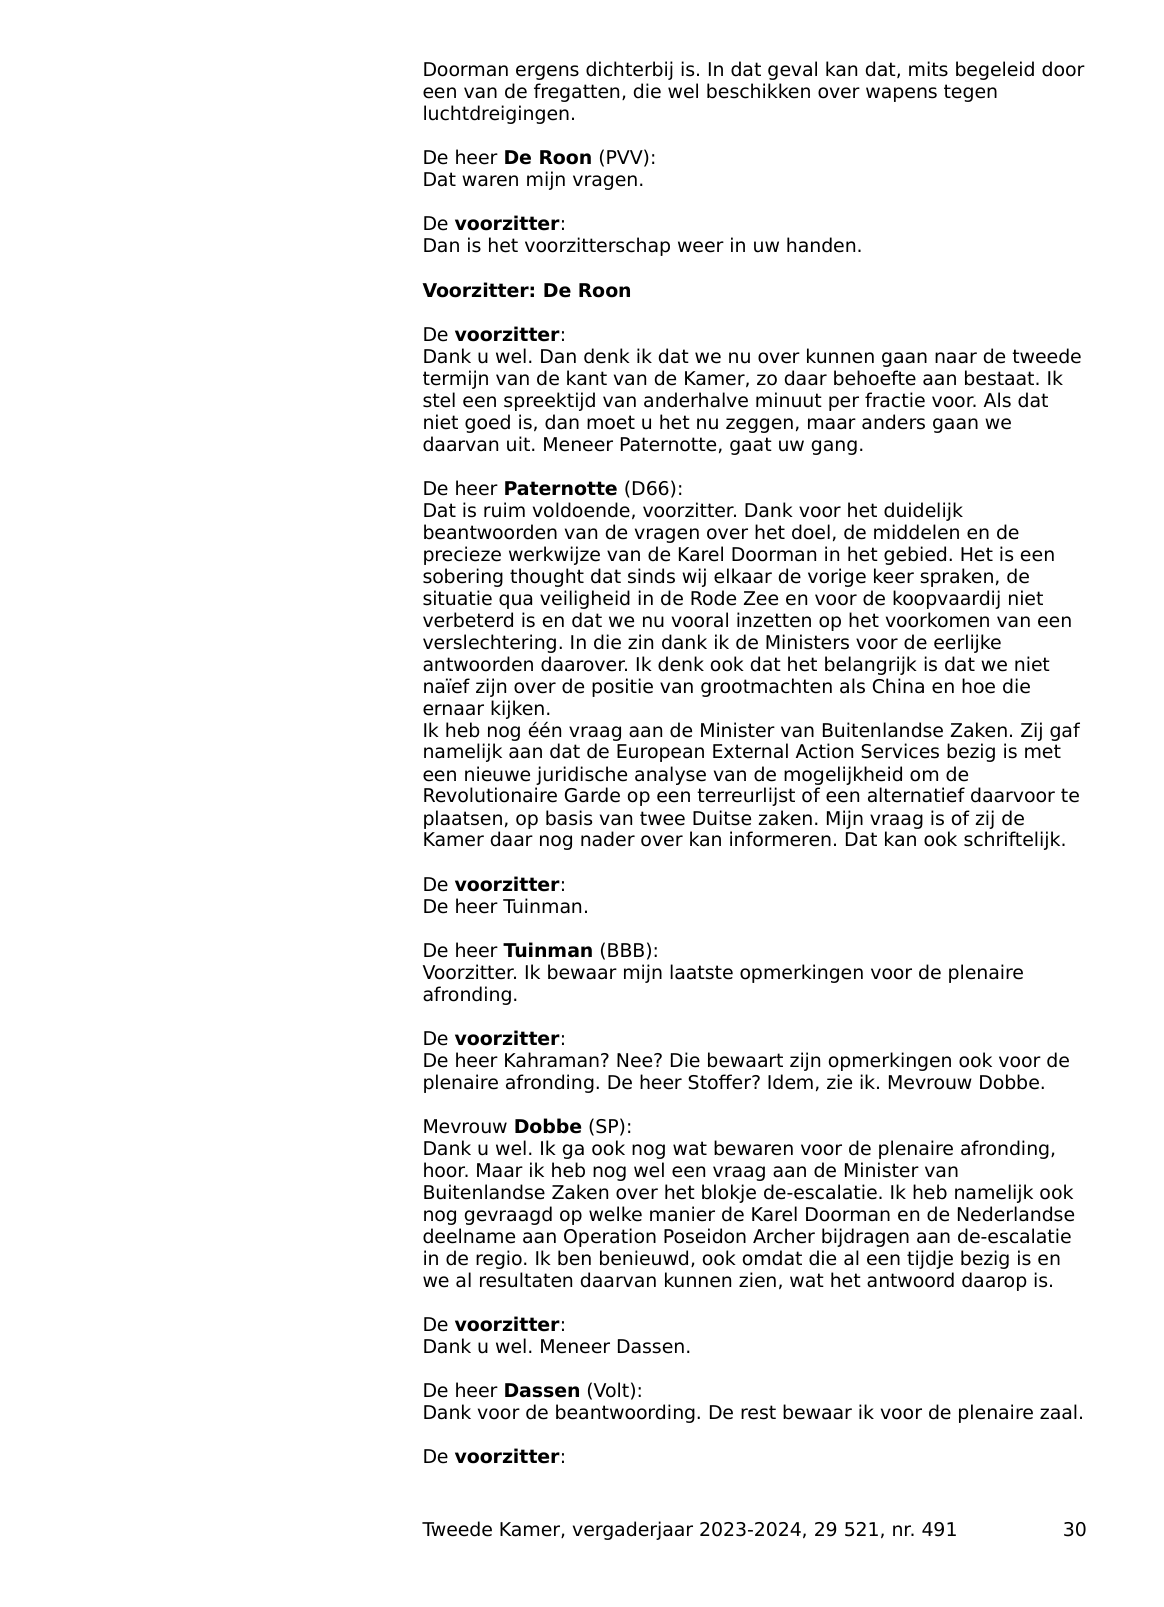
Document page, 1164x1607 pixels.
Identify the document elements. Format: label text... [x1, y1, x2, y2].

text Voorzitter. Ik bewaar mijn laatste opmerkingen voor de plenaire afronding. [422, 962, 1087, 1006]
text Dank voor de beantwoording. De rest bewaar ik voor de plenaire zaal. [422, 1402, 1087, 1424]
text Dat waren mijn vragen. [422, 169, 1087, 191]
text Mevrouw Dobbe (SP): [422, 1116, 1087, 1138]
subtitle Voorzitter: De Roon [422, 279, 1087, 301]
text Doorman ergens dichterbij is. In dat geval kan dat, mits begeleid door een van de fregatten, die wel beschikken over wapens tegen luchtdreigingen. [422, 59, 1087, 125]
text De heer Tuinman. [422, 896, 1087, 917]
text De voorzitter: [422, 324, 1087, 346]
text De heer Kahraman? Nee? Die bewaart zijn opmerkingen ook voor de plenaire afronding. De heer Stoffer? Idem, zie ik. Mevrouw Dobbe. [422, 1050, 1087, 1094]
text De heer Tuinman (BBB): [422, 940, 1087, 962]
text De voorzitter: [422, 213, 1087, 235]
text De voorzitter: [422, 873, 1087, 896]
text De voorzitter: [422, 1028, 1087, 1050]
text Dank u wel. Ik ga ook nog wat bewaren voor de plenaire afronding, hoor. Maar ik heb nog wel een vraag aan de Minister van Buitenlandse Zaken over het blokje de-escalatie. Ik heb namelijk ook nog gevraagd op welke manier de Karel Doorman en de Nederlandse deelname aan Operation Poseidon Archer bijdragen aan de-escalatie in de regio. Ik ben benieuwd, ook omdat die al een tijdje bezig is en we al resultaten daarvan kunnen zien, wat het antwoord daarop is. [422, 1138, 1087, 1292]
text Dan is het voorzitterschap weer in uw handen. [422, 235, 1087, 257]
text Dank u wel. Dan denk ik dat we nu over kunnen gaan naar de tweede termijn van de kant van de Kamer, zo daar behoefte aan bestaat. Ik stel een spreektijd van anderhalve minuut per fractie voor. Als dat niet goed is, dan moet u het nu zeggen, maar anders gaan we daarvan uit. Meneer Paternotte, gaat uw gang. [422, 346, 1087, 456]
text De heer Dassen (Volt): [422, 1380, 1087, 1402]
text Ik heb nog één vraag aan de Minister van Buitenlandse Zaken. Zij gaf namelijk aan dat de European External Action Services bezig is met een nieuwe juridische analyse van de mogelijkheid om de Revolutionaire Garde op een terreurlijst of een alternatief daarvoor te plaatsen, op basis van twee Duitse zaken. Mijn vraag is of zij de Kamer daar nog nader over kan informeren. Dat kan ook schriftelijk. [422, 719, 1087, 851]
text De voorzitter: [422, 1446, 1087, 1468]
text Dat is ruim voldoende, voorzitter. Dank voor het duidelijk beantwoorden van de vragen over het doel, de middelen en de precieze werkwijze van de Karel Doorman in het gebied. Het is een sobering thought dat sinds wij elkaar de vorige keer spraken, de situatie qua veiligheid in de Rode Zee en voor de koopvaardij niet verbeterd is en dat we nu vooral inzetten op het voorkomen van een verslechtering. In die zin dank ik de Ministers voor de eerlijke antwoorden daarover. Ik denk ook dat het belangrijk is dat we niet naïef zijn over de positie van grootmachten als China en hoe die ernaar kijken. [422, 500, 1087, 719]
text De voorzitter: [422, 1314, 1087, 1336]
text Dank u wel. Meneer Dassen. [422, 1336, 1087, 1358]
text De heer Paternotte (D66): [422, 478, 1087, 500]
text De heer De Roon (PVV): [422, 147, 1087, 169]
